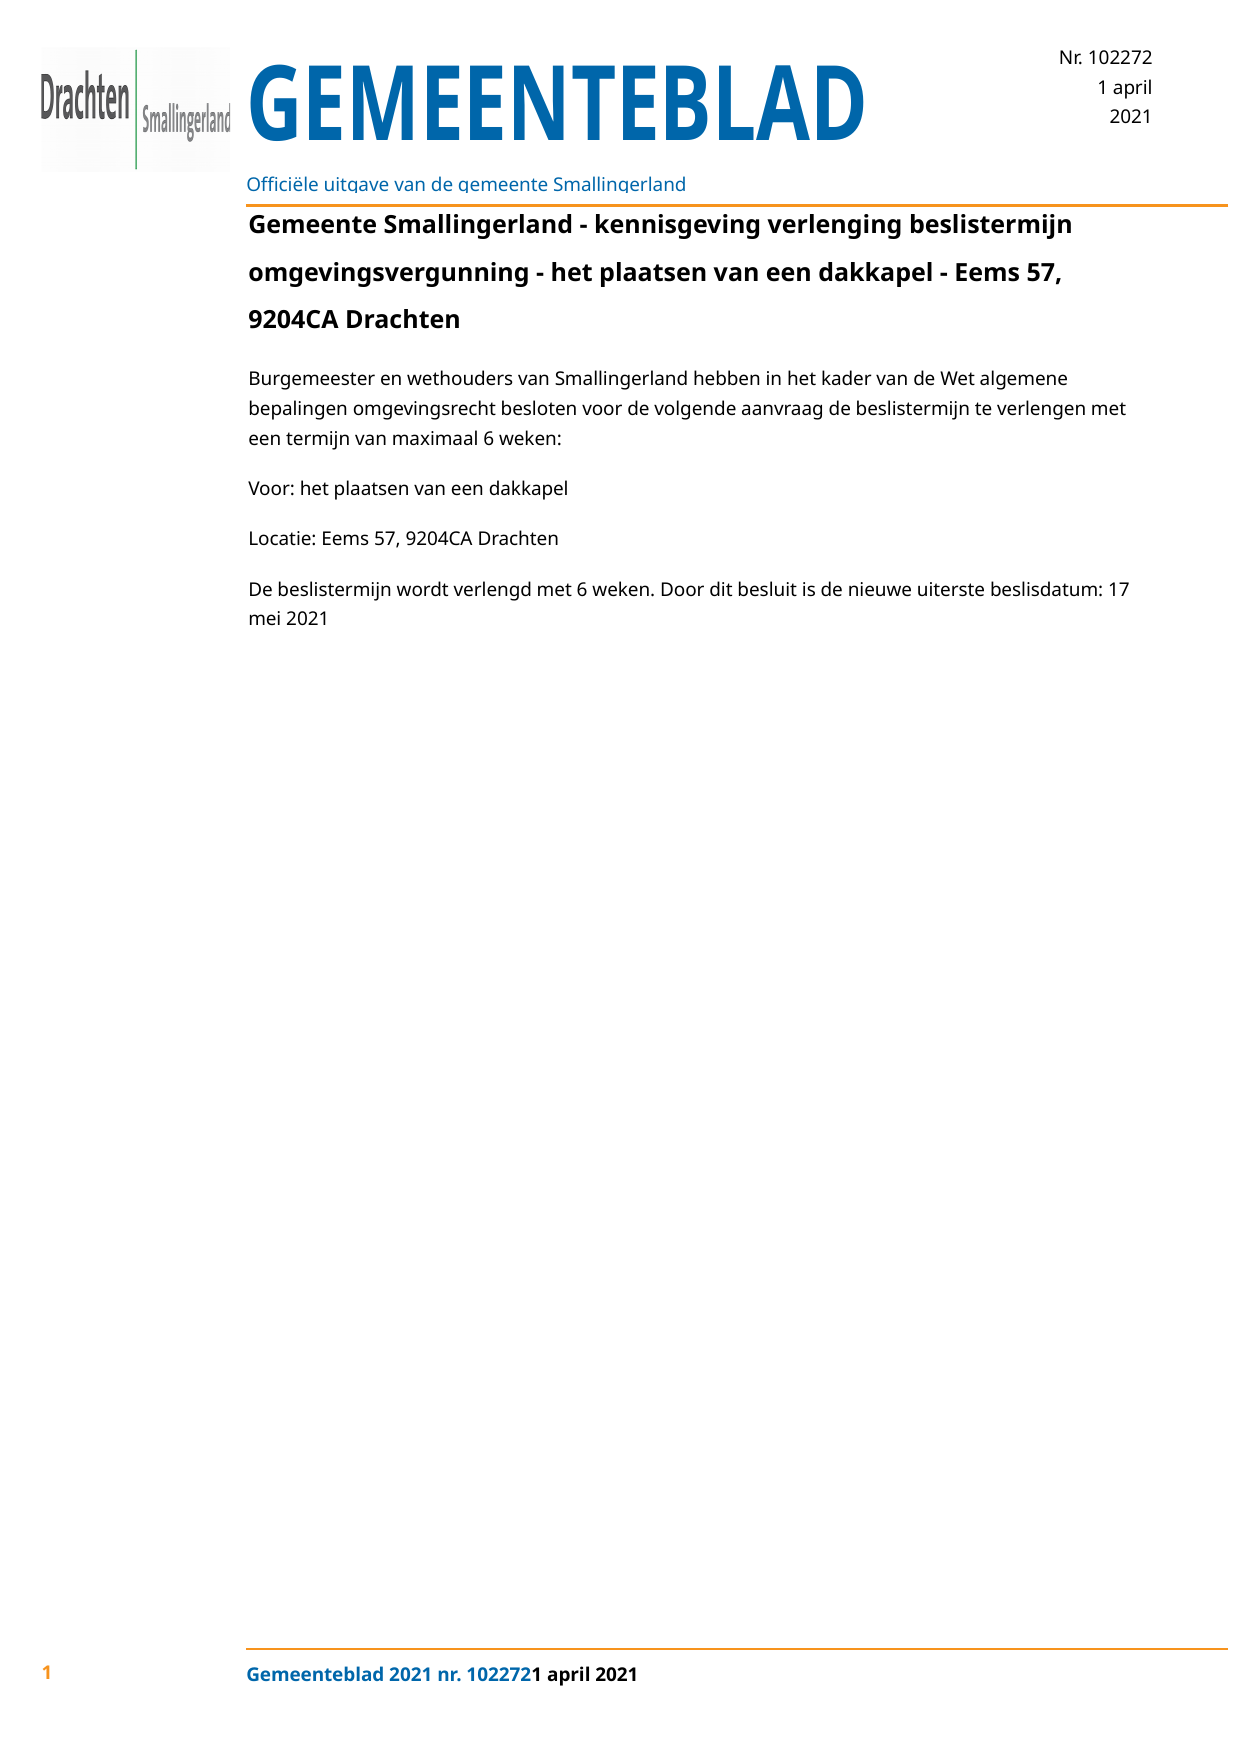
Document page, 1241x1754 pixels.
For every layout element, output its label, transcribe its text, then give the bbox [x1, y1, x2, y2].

text De beslistermijn wordt verlengd met 6 weken. Door dit besluit is de nieuwe uiterste beslisdatum: 17 mei 2021 [248, 576, 1152, 631]
picture [41, 47, 231, 172]
text Gemeente Smallingerland - kennisgeving verlenging beslistermijn omgevingsvergunning - het plaatsen van een dakkapel - Eems 57, 9204CA Drachten [248, 207, 1152, 336]
text Locatie: Eems 57, 9204CA Drachten [248, 526, 1152, 551]
text Burgemeester en wethouders van Smallingerland hebben in het kader van de Wet algemene bepalingen omgevingsrecht besloten voor de volgende aanvraag de beslistermijn te verlengen met een termijn van maximaal 6 weken: [248, 366, 1152, 450]
text Voor: het plaatsen van een dakkapel [248, 475, 1152, 501]
